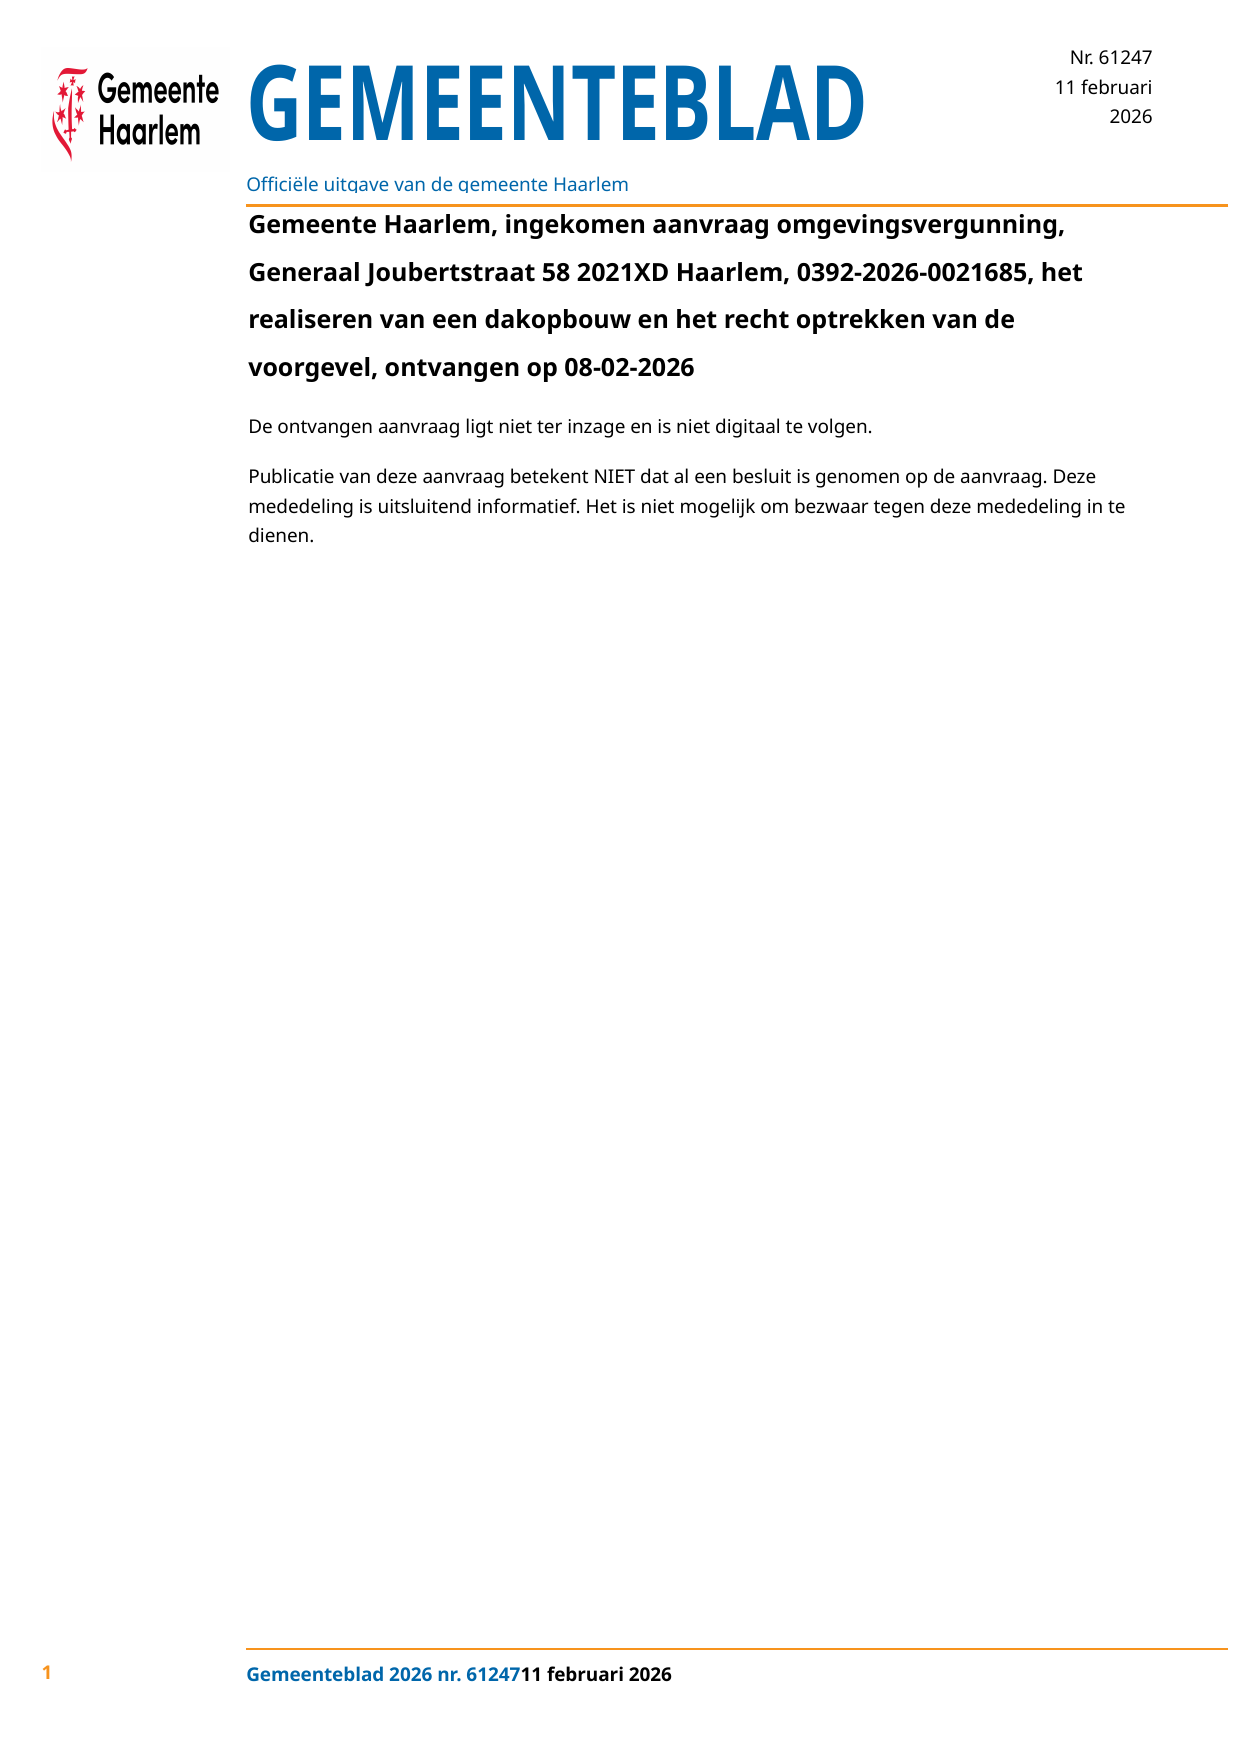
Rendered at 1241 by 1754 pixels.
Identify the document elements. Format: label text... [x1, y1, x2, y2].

text De ontvangen aanvraag ligt niet ter inzage en is niet digitaal te volgen. [248, 413, 1152, 439]
text Gemeente Haarlem, ingekomen aanvraag omgevingsvergunning, Generaal Joubertstraat 58 2021XD Haarlem, 0392-2026-0021685, het realiseren van een dakopbouw en het recht optrekken van de voorgevel, ontvangen op 08-02-2026 [248, 207, 1152, 384]
text Publicatie van deze aanvraag betekent NIET dat al een besluit is genomen op de aanvraag. Deze mededeling is uitsluitend informatief. Het is niet mogelijk om bezwaar tegen deze mededeling in te dienen. [248, 463, 1152, 548]
picture [41, 47, 231, 172]
